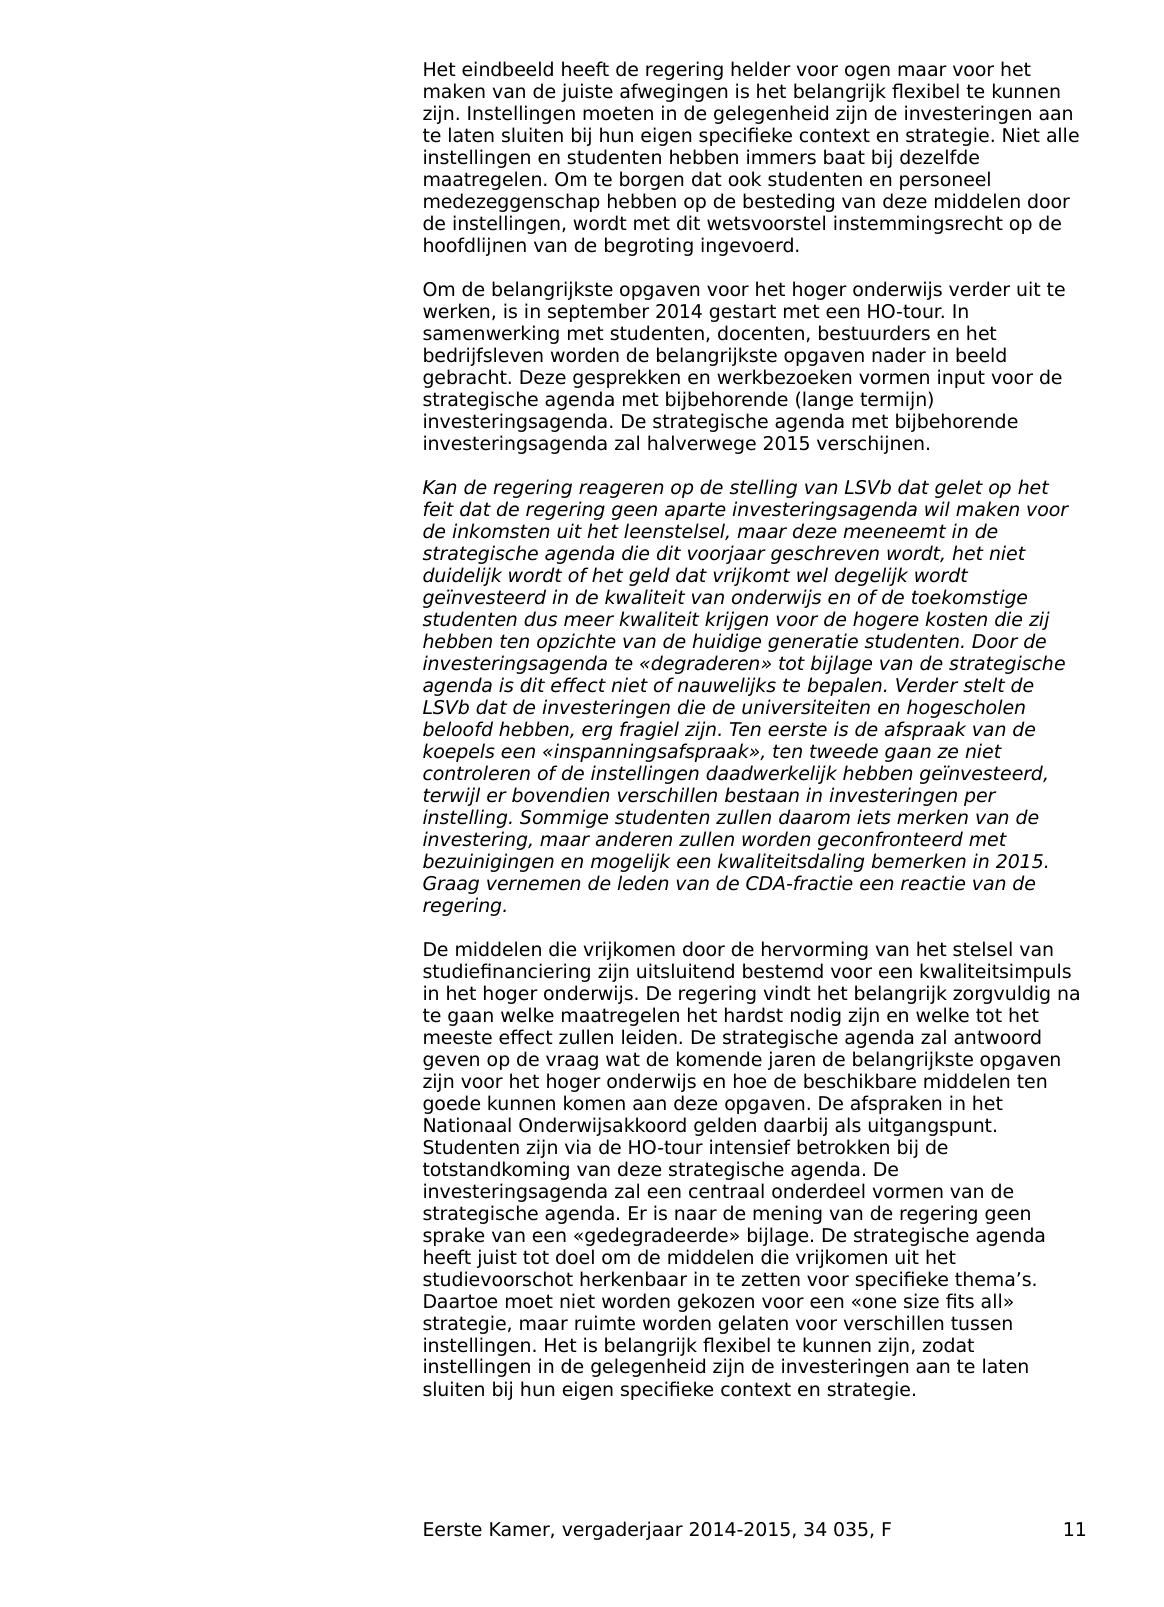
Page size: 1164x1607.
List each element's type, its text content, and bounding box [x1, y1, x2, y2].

text Het eindbeeld heeft de regering helder voor ogen maar voor het maken van de juiste afwegingen is het belangrijk flexibel te kunnen zijn. Instellingen moeten in de gelegenheid zijn de investeringen aan te laten sluiten bij hun eigen specifieke context en strategie. Niet alle instellingen en studenten hebben immers baat bij dezelfde maatregelen. Om te borgen dat ook studenten en personeel medezeggenschap hebben op de besteding van deze middelen door de instellingen, wordt met dit wetsvoorstel instemmingsrecht op de hoofdlijnen van de begroting ingevoerd. [422, 59, 1087, 257]
text Kan de regering reageren op de stelling van LSVb dat gelet op het feit dat de regering geen aparte investeringsagenda wil maken voor de inkomsten uit het leenstelsel, maar deze meeneemt in de strategische agenda die dit voorjaar geschreven wordt, het niet duidelijk wordt of het geld dat vrijkomt wel degelijk wordt geïnvesteerd in de kwaliteit van onderwijs en of de toekomstige studenten dus meer kwaliteit krijgen voor de hogere kosten die zij hebben ten opzichte van de huidige generatie studenten. Door de investeringsagenda te «degraderen» tot bijlage van de strategische agenda is dit effect niet of nauwelijks te bepalen. Verder stelt de LSVb dat de investeringen die de universiteiten en hogescholen beloofd hebben, erg fragiel zijn. Ten eerste is de afspraak van de koepels een «inspanningsafspraak», ten tweede gaan ze niet controleren of de instellingen daadwerkelijk hebben geïnvesteerd, terwijl er bovendien verschillen bestaan in investeringen per instelling. Sommige studenten zullen daarom iets merken van de investering, maar anderen zullen worden geconfronteerd met bezuinigingen en mogelijk een kwaliteitsdaling bemerken in 2015. Graag vernemen de leden van de CDA-fractie een reactie van de regering. [422, 477, 1087, 917]
text Om de belangrijkste opgaven voor het hoger onderwijs verder uit te werken, is in september 2014 gestart met een HO-tour. In samenwerking met studenten, docenten, bestuurders en het bedrijfsleven worden de belangrijkste opgaven nader in beeld gebracht. Deze gesprekken en werkbezoeken vormen input voor de strategische agenda met bijbehorende (lange termijn) investeringsagenda. De strategische agenda met bijbehorende investeringsagenda zal halverwege 2015 verschijnen. [422, 279, 1087, 455]
text De middelen die vrijkomen door de hervorming van het stelsel van studiefinanciering zijn uitsluitend bestemd voor een kwaliteitsimpuls in het hoger onderwijs. De regering vindt het belangrijk zorgvuldig na te gaan welke maatregelen het hardst nodig zijn en welke tot het meeste effect zullen leiden. De strategische agenda zal antwoord geven op de vraag wat de komende jaren de belangrijkste opgaven zijn voor het hoger onderwijs en hoe de beschikbare middelen ten goede kunnen komen aan deze opgaven. De afspraken in het Nationaal Onderwijsakkoord gelden daarbij als uitgangspunt. Studenten zijn via de HO-tour intensief betrokken bij de totstandkoming van deze strategische agenda. De investeringsagenda zal een centraal onderdeel vormen van de strategische agenda. Er is naar de mening van de regering geen sprake van een «gedegradeerde» bijlage. De strategische agenda heeft juist tot doel om de middelen die vrijkomen uit het studievoorschot herkenbaar in te zetten voor specifieke thema’s. Daartoe moet niet worden gekozen voor een «one size fits all» strategie, maar ruimte worden gelaten voor verschillen tussen instellingen. Het is belangrijk flexibel te kunnen zijn, zodat instellingen in de gelegenheid zijn de investeringen aan te laten sluiten bij hun eigen specifieke context en strategie. [422, 939, 1087, 1400]
